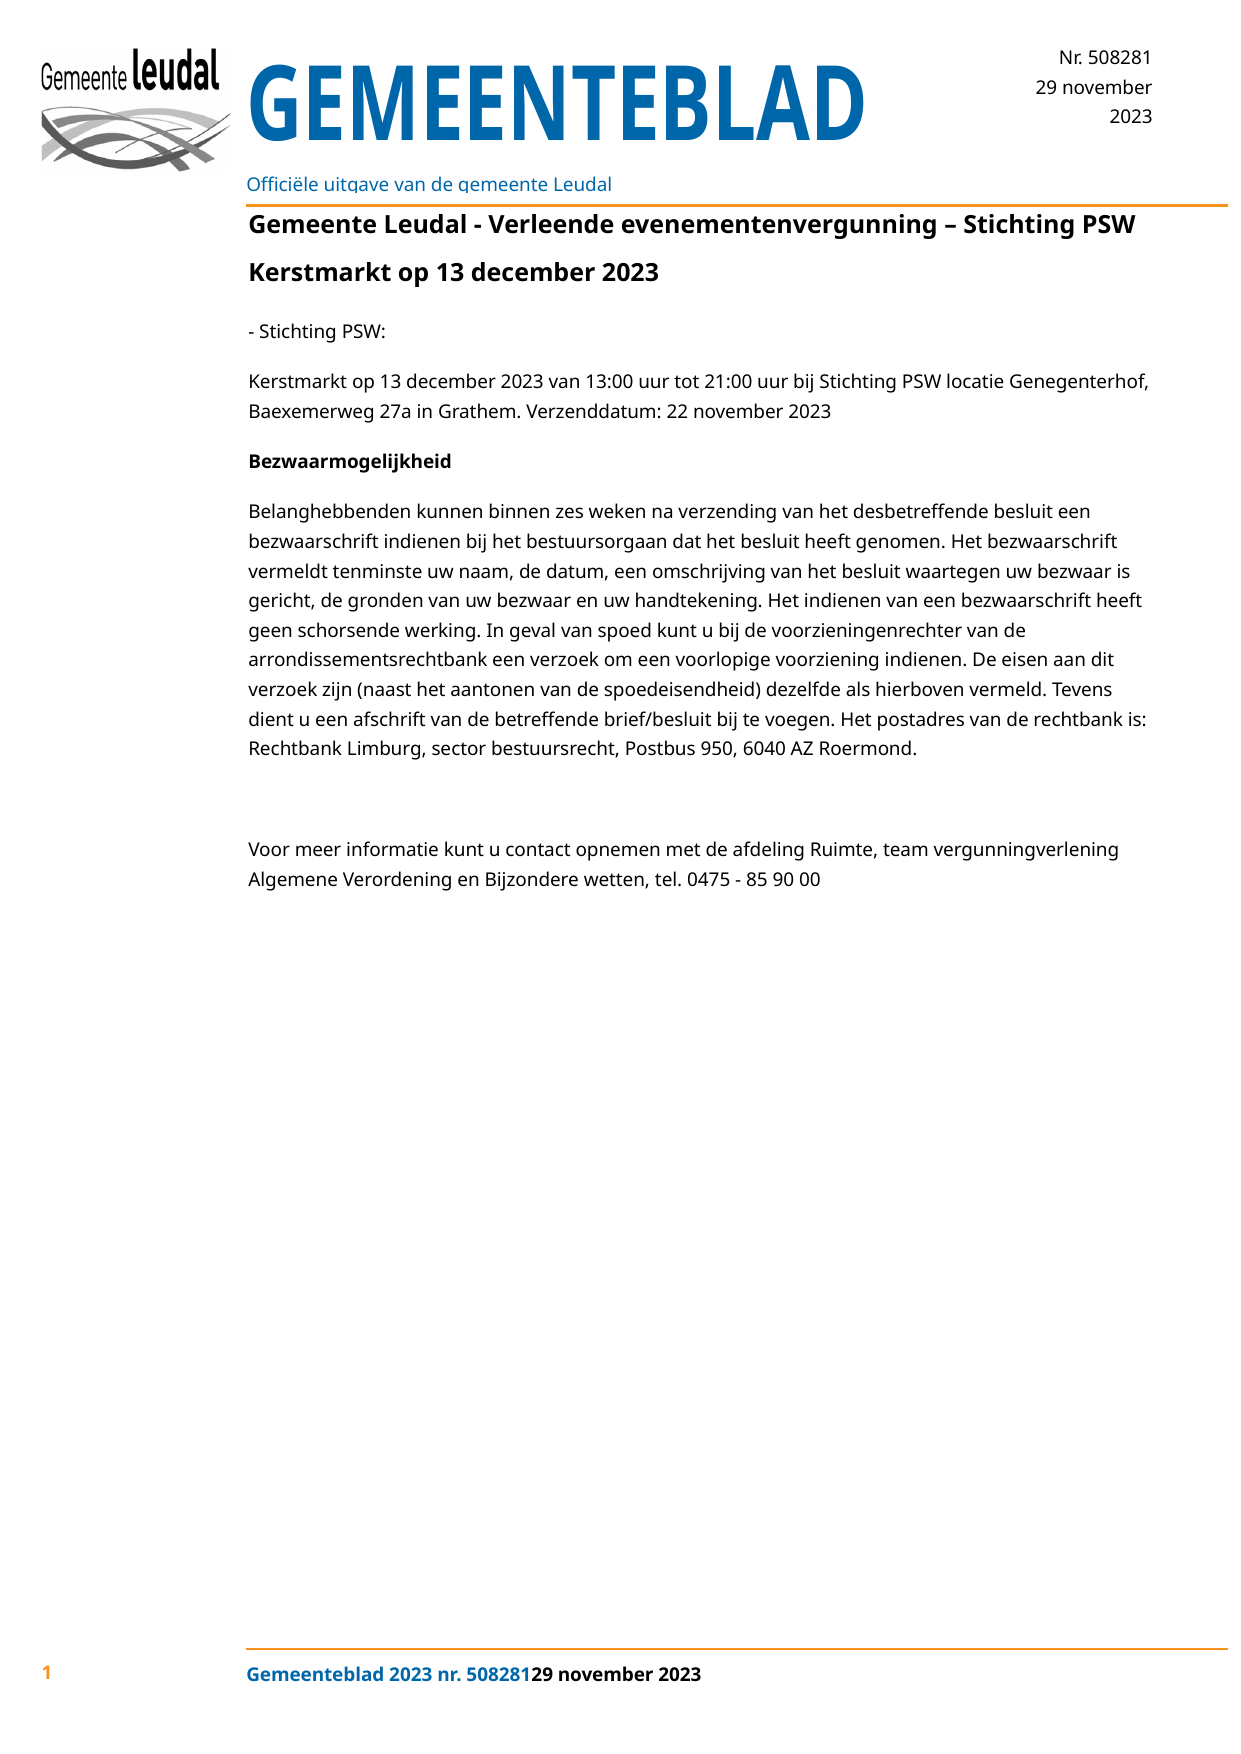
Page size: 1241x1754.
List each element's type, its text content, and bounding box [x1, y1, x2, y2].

picture [41, 47, 231, 172]
text Kerstmarkt op 13 december 2023 van 13:00 uur tot 21:00 uur bij Stichting PSW locatie Genegenterhof, Baexemerweg 27a in Grathem. Verzenddatum: 22 november 2023 [248, 368, 1152, 424]
text Belanghebbenden kunnen binnen zes weken na verzending van het desbetreffende besluit een bezwaarschrift indienen bij het bestuursorgaan dat het besluit heeft genomen. Het bezwaarschrift vermeldt tenminste uw naam, de datum, een omschrijving van het besluit waartegen uw bezwaar is gericht, de gronden van uw bezwaar en uw handtekening. Het indienen van een bezwaarschrift heeft geen schorsende werking. In geval van spoed kunt u bij de voorzieningenrechter van de arrondissementsrechtbank een verzoek om een voorlopige voorziening indienen. De eisen aan dit verzoek zijn (naast het aantonen van de spoedeisendheid) dezelfde als hierboven vermeld. Tevens dient u een afschrift van de betreffende brief/besluit bij te voegen. Het postadres van de rechtbank is: Rechtbank Limburg, sector bestuursrecht, Postbus 950, 6040 AZ Roermond. [248, 499, 1152, 761]
text Gemeente Leudal - Verleende evenementenvergunning – Stichting PSW Kerstmarkt op 13 december 2023 [248, 207, 1152, 288]
text - Stichting PSW: [248, 318, 1152, 344]
text Voor meer informatie kunt u contact opnemen met de afdeling Ruimte, team vergunningverlening Algemene Verordening en Bijzondere wetten, tel. 0475 - 85 90 00 [248, 836, 1152, 892]
text Bezwaarmogelijkheid [248, 448, 1152, 474]
